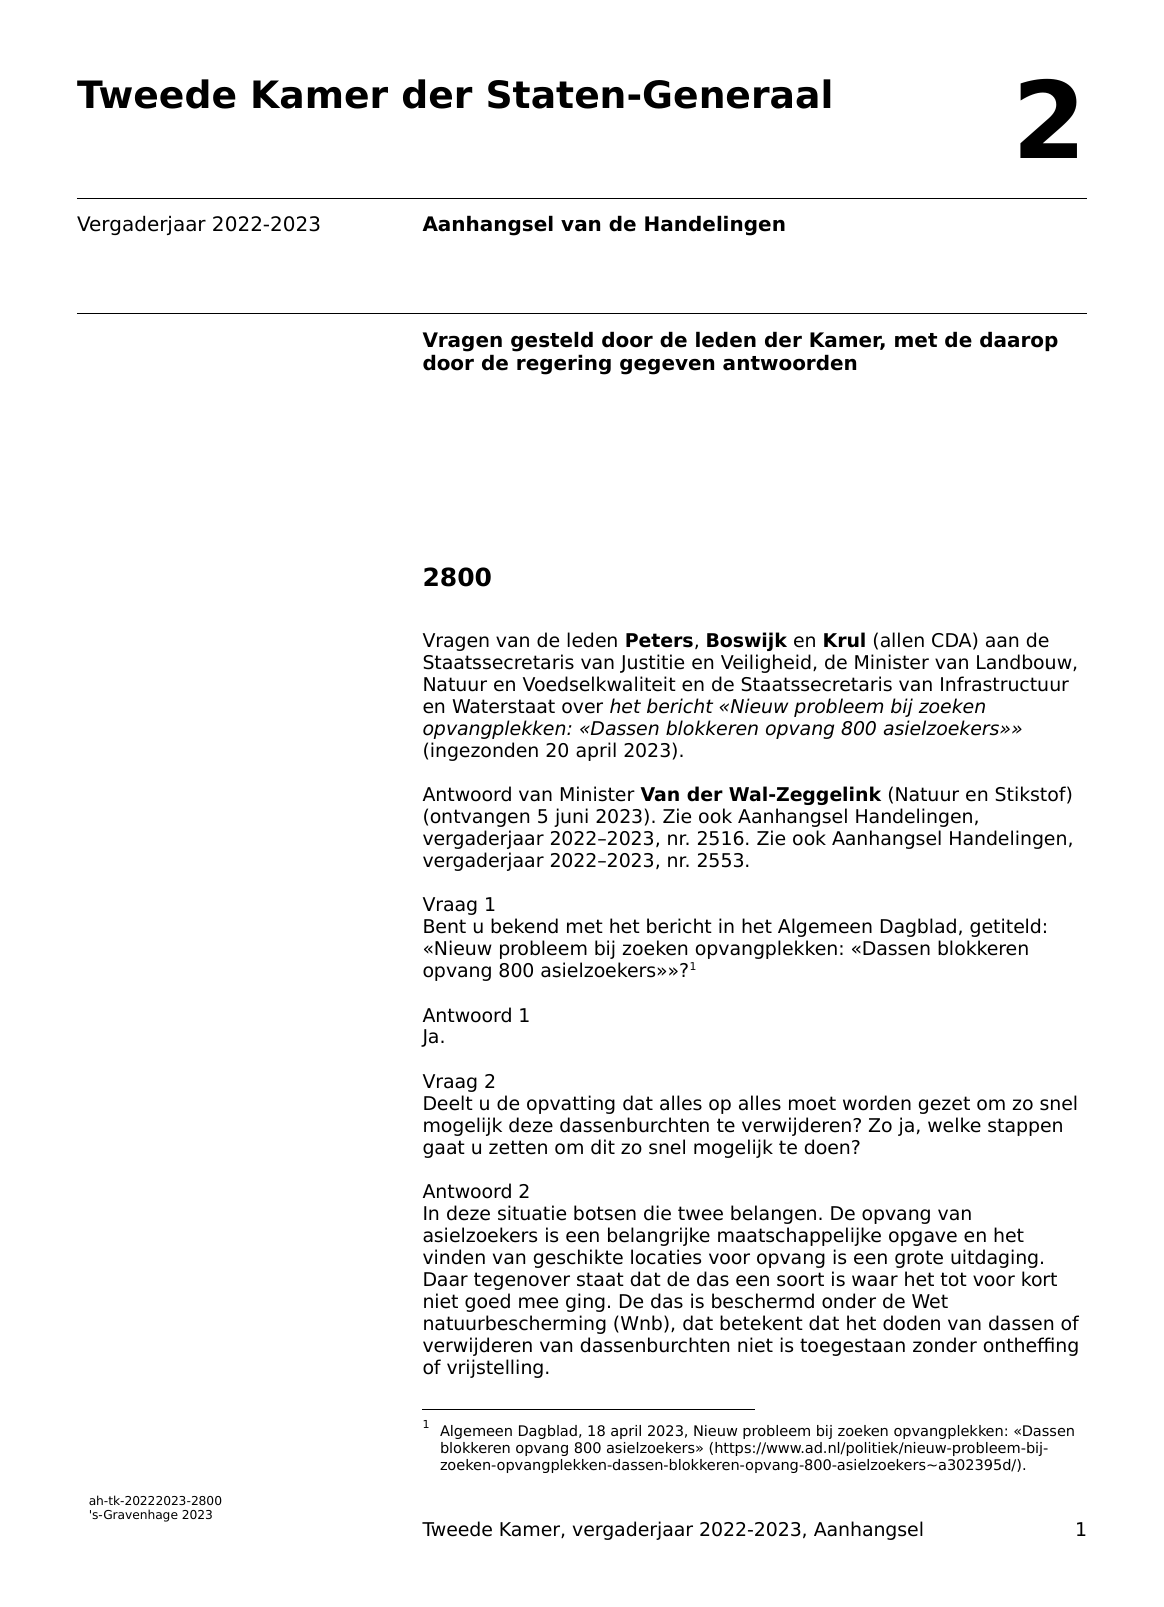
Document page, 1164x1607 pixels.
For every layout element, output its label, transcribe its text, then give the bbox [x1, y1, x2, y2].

text 's-Gravenhage 2023 [88, 1508, 323, 1522]
table_header 2 [886, 59, 1087, 198]
text 2800 [422, 563, 1087, 592]
text Vraag 1 [422, 894, 1087, 916]
text Algemeen Dagblad, 18 april 2023, Nieuw probleem bij zoeken opvangplekken: «Dassen blokkeren opvang 800 asielzoekers» (https://www.ad.nl/politiek/nieuw-probleem-bij-zoeken-opvangplekken-dassen-blokkeren-opvang-800-asielzoekers~a302395d/). [422, 1418, 1087, 1474]
text Vraag 2 [422, 1071, 1087, 1093]
text Bent u bekend met het bericht in het Algemeen Dagblad, getiteld: «Nieuw probleem bij zoeken opvangplekken: «Dassen blokkeren opvang 800 asielzoekers»»? [422, 916, 1087, 982]
table_cell [77, 314, 422, 375]
table_cell Vragen gesteld door de leden der Kamer, met de daarop door de regering gegeven antwoorden [422, 314, 1087, 375]
table_cell Vergaderjaar 2022-2023 [77, 199, 422, 313]
text Antwoord van Minister Van der Wal-Zeggelink (Natuur en Stikstof) (ontvangen 5 juni 2023). Zie ook Aanhangsel Handelingen, vergaderjaar 2022–2023, nr. 2516. Zie ook Aanhangsel Handelingen, vergaderjaar 2022–2023, nr. 2553. [422, 784, 1087, 872]
table_cell Aanhangsel van de Handelingen [422, 199, 1087, 313]
text Ja. [422, 1026, 1087, 1048]
text ah-tk-20222023-2800 [88, 1494, 323, 1508]
text Antwoord 1 [422, 1004, 1087, 1026]
table_header Tweede Kamer der Staten-Generaal [77, 59, 886, 198]
text In deze situatie botsen die twee belangen. De opvang van asielzoekers is een belangrijke maatschappelijke opgave en het vinden van geschikte locaties voor opvang is een grote uitdaging. Daar tegenover staat dat de das een soort is waar het tot voor kort niet goed mee ging. De das is beschermd onder de Wet natuurbescherming (Wnb), dat betekent dat het doden van dassen of verwijderen van dassenburchten niet is toegestaan zonder ontheffing of vrijstelling. [422, 1203, 1087, 1378]
text Antwoord 2 [422, 1181, 1087, 1203]
text Deelt u de opvatting dat alles op alles moet worden gezet om zo snel mogelijk deze dassenburchten te verwijderen? Zo ja, welke stappen gaat u zetten om dit zo snel mogelijk te doen? [422, 1093, 1087, 1158]
text Vragen van de leden Peters, Boswijk en Krul (allen CDA) aan de Staatssecretaris van Justitie en Veiligheid, de Minister van Landbouw, Natuur en Voedselkwaliteit en de Staatssecretaris van Infrastructuur en Waterstaat over het bericht «Nieuw probleem bij zoeken opvangplekken: «Dassen blokkeren opvang 800 asielzoekers»» (ingezonden 20 april 2023). [422, 630, 1087, 762]
